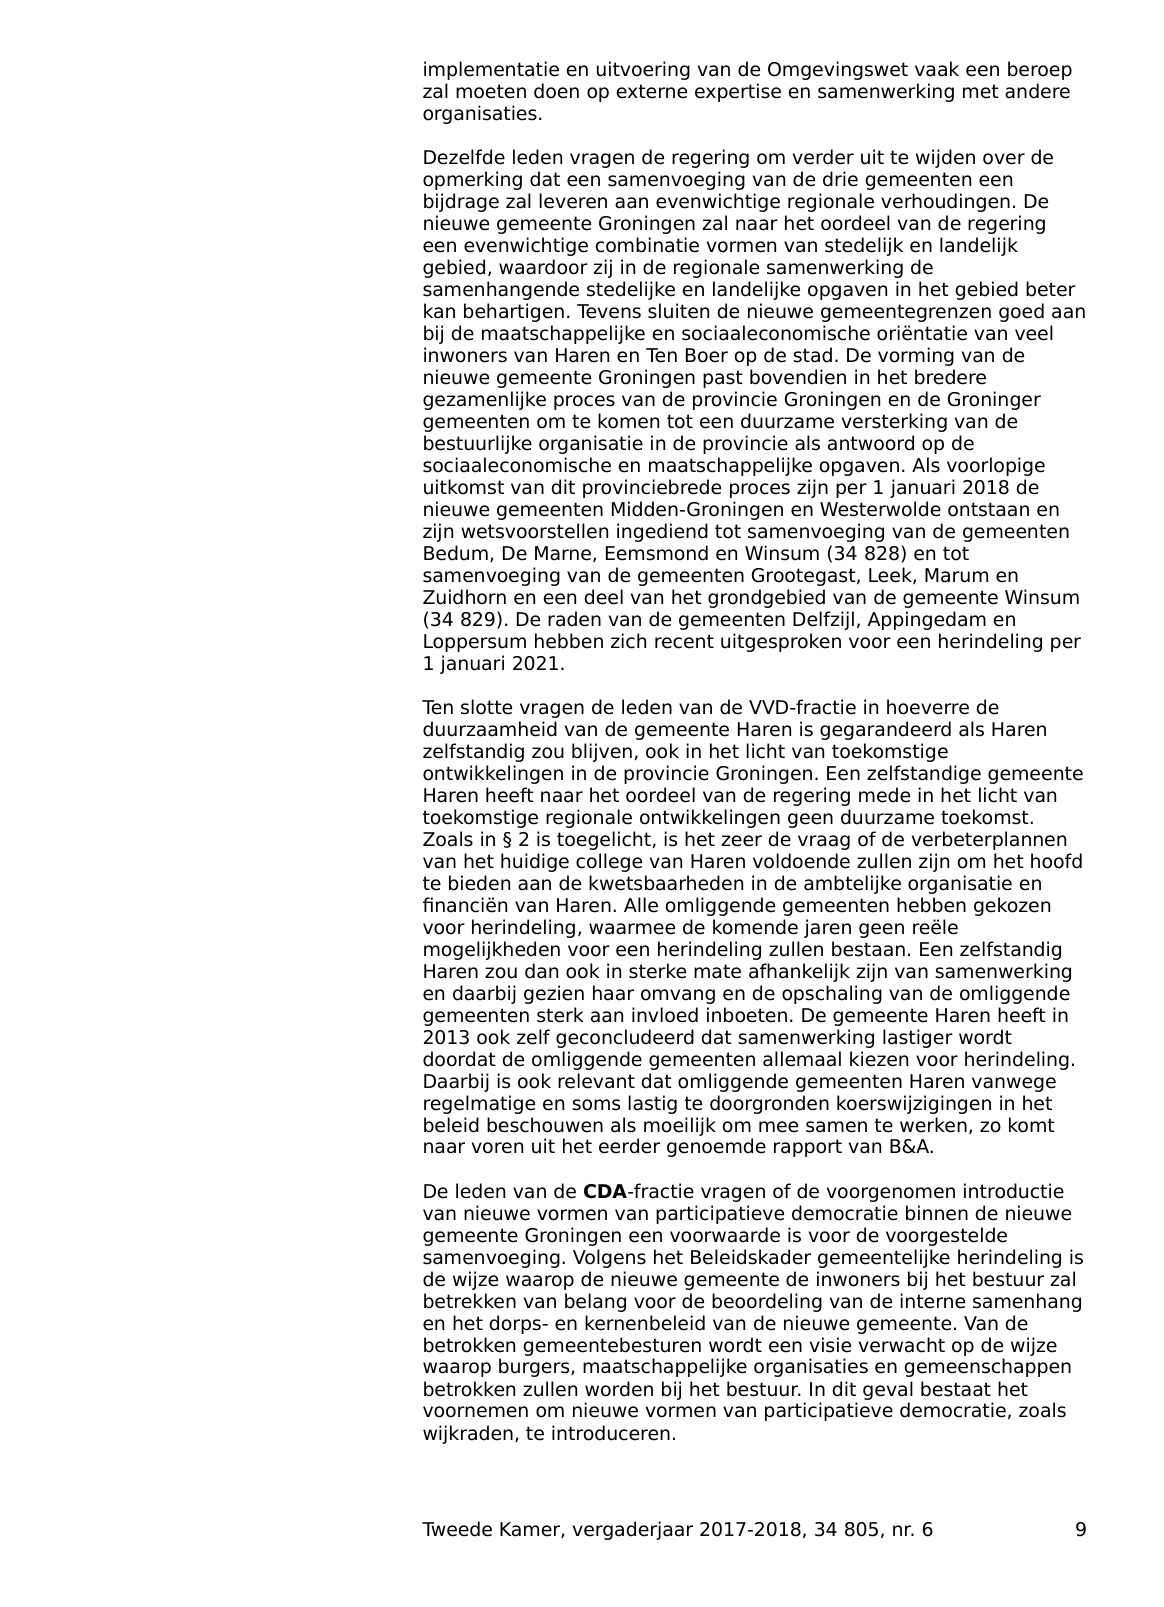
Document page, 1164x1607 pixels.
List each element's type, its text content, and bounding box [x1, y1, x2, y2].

text Dezelfde leden vragen de regering om verder uit te wijden over de opmerking dat een samenvoeging van de drie gemeenten een bijdrage zal leveren aan evenwichtige regionale verhoudingen. De nieuwe gemeente Groningen zal naar het oordeel van de regering een evenwichtige combinatie vormen van stedelijk en landelijk gebied, waardoor zij in de regionale samenwerking de samenhangende stedelijke en landelijke opgaven in het gebied beter kan behartigen. Tevens sluiten de nieuwe gemeentegrenzen goed aan bij de maatschappelijke en sociaaleconomische oriëntatie van veel inwoners van Haren en Ten Boer op de stad. De vorming van de nieuwe gemeente Groningen past bovendien in het bredere gezamenlijke proces van de provincie Groningen en de Groninger gemeenten om te komen tot een duurzame versterking van de bestuurlijke organisatie in de provincie als antwoord op de sociaaleconomische en maatschappelijke opgaven. Als voorlopige uitkomst van dit provinciebrede proces zijn per 1 januari 2018 de nieuwe gemeenten Midden-Groningen en Westerwolde ontstaan en zijn wetsvoorstellen ingediend tot samenvoeging van de gemeenten Bedum, De Marne, Eemsmond en Winsum (34 828) en tot samenvoeging van de gemeenten Grootegast, Leek, Marum en Zuidhorn en een deel van het grondgebied van de gemeente Winsum (34 829). De raden van de gemeenten Delfzijl, Appingedam en Loppersum hebben zich recent uitgesproken voor een herindeling per 1 januari 2021. [422, 147, 1087, 675]
text Ten slotte vragen de leden van de VVD-fractie in hoeverre de duurzaamheid van de gemeente Haren is gegarandeerd als Haren zelfstandig zou blijven, ook in het licht van toekomstige ontwikkelingen in de provincie Groningen. Een zelfstandige gemeente Haren heeft naar het oordeel van de regering mede in het licht van toekomstige regionale ontwikkelingen geen duurzame toekomst. Zoals in § 2 is toegelicht, is het zeer de vraag of de verbeterplannen van het huidige college van Haren voldoende zullen zijn om het hoofd te bieden aan de kwetsbaarheden in de ambtelijke organisatie en financiën van Haren. Alle omliggende gemeenten hebben gekozen voor herindeling, waarmee de komende jaren geen reële mogelijkheden voor een herindeling zullen bestaan. Een zelfstandig Haren zou dan ook in sterke mate afhankelijk zijn van samenwerking en daarbij gezien haar omvang en de opschaling van de omliggende gemeenten sterk aan invloed inboeten. De gemeente Haren heeft in 2013 ook zelf geconcludeerd dat samenwerking lastiger wordt doordat de omliggende gemeenten allemaal kiezen voor herindeling. Daarbij is ook relevant dat omliggende gemeenten Haren vanwege regelmatige en soms lastig te doorgronden koerswijzigingen in het beleid beschouwen als moeilijk om mee samen te werken, zo komt naar voren uit het eerder genoemde rapport van B&A. [422, 697, 1087, 1158]
text implementatie en uitvoering van de Omgevingswet vaak een beroep zal moeten doen op externe expertise en samenwerking met andere organisaties. [422, 59, 1087, 125]
text De leden van de CDA-fractie vragen of de voorgenomen introductie van nieuwe vormen van participatieve democratie binnen de nieuwe gemeente Groningen een voorwaarde is voor de voorgestelde samenvoeging. Volgens het Beleidskader gemeentelijke herindeling is de wijze waarop de nieuwe gemeente de inwoners bij het bestuur zal betrekken van belang voor de beoordeling van de interne samenhang en het dorps- en kernenbeleid van de nieuwe gemeente. Van de betrokken gemeentebesturen wordt een visie verwacht op de wijze waarop burgers, maatschappelijke organisaties en gemeenschappen betrokken zullen worden bij het bestuur. In dit geval bestaat het voornemen om nieuwe vormen van participatieve democratie, zoals wijkraden, te introduceren. [422, 1181, 1087, 1444]
